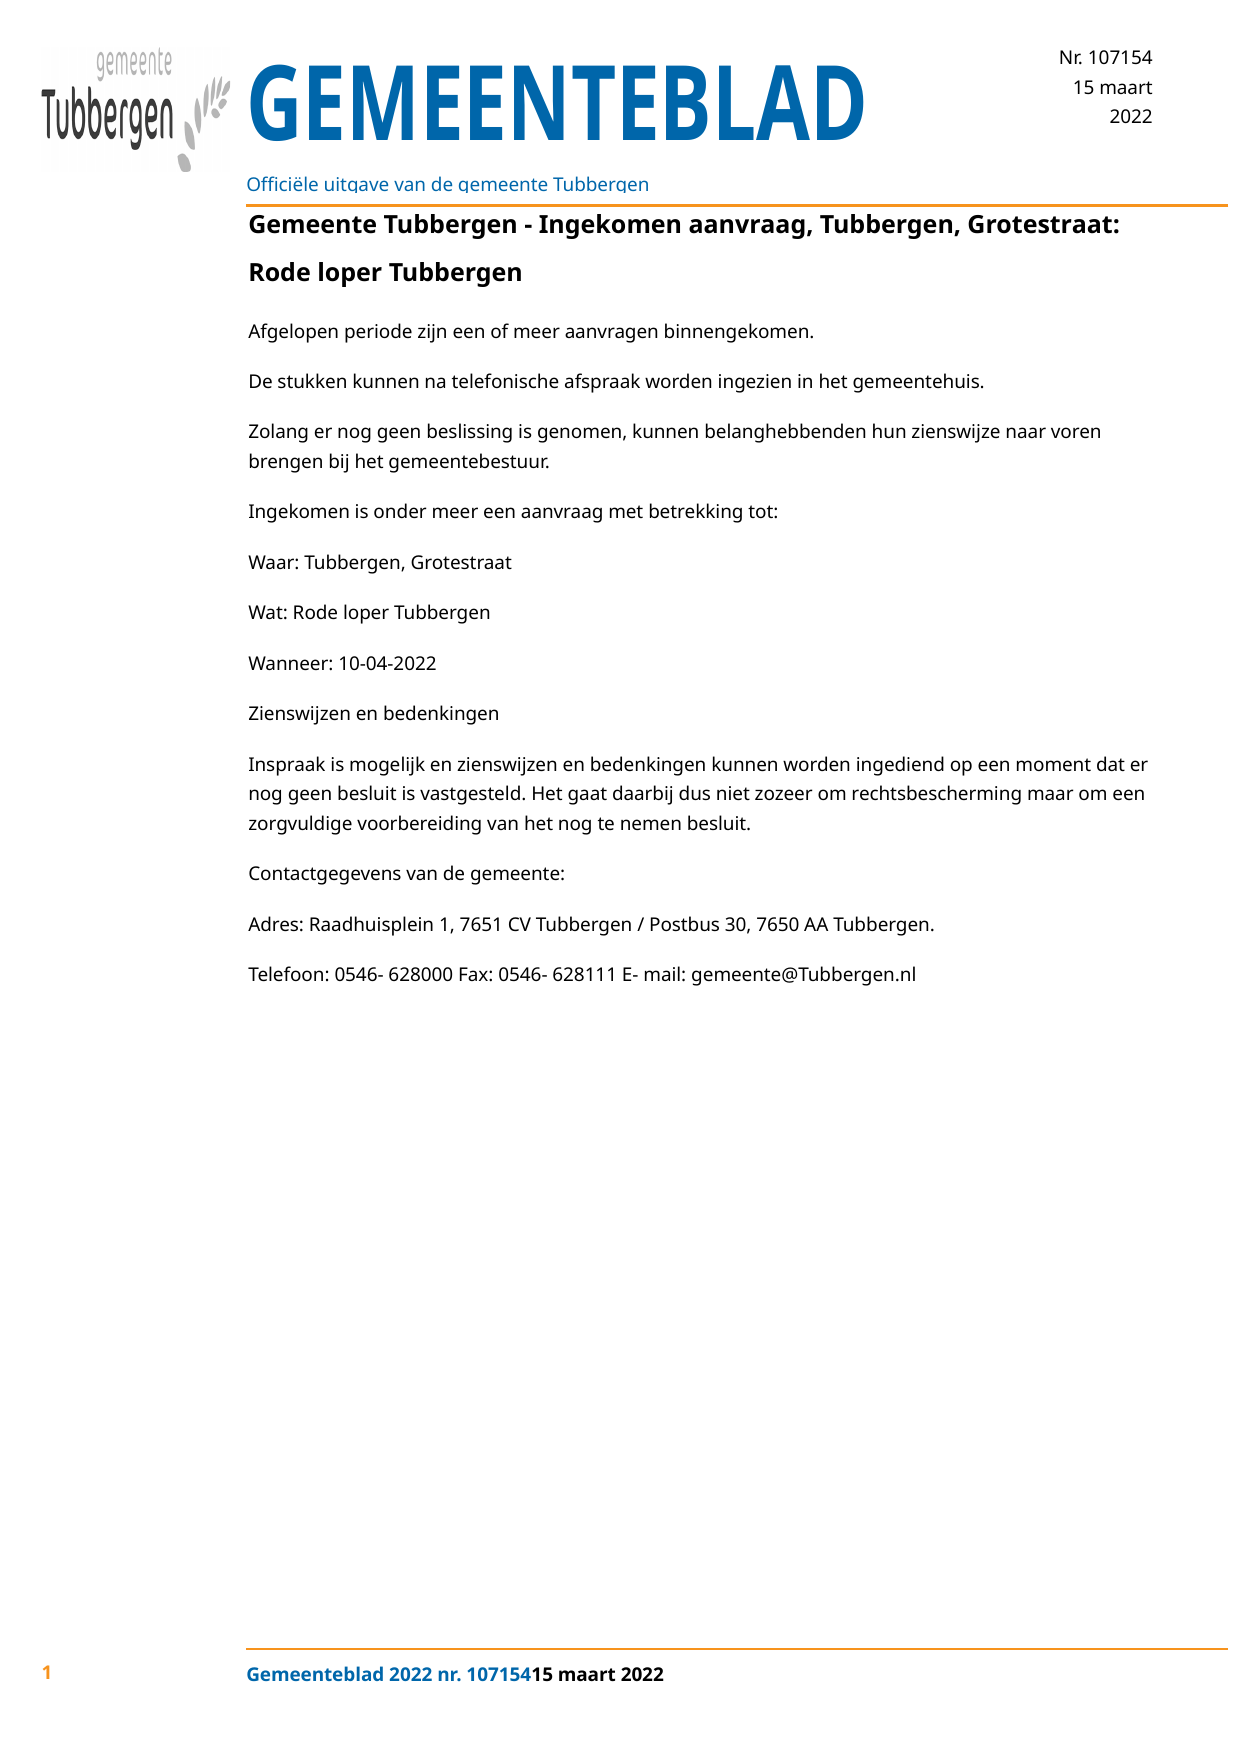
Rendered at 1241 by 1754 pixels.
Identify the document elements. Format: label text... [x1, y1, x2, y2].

text Contactgegevens van de gemeente: [248, 860, 1152, 886]
text Gemeente Tubbergen - Ingekomen aanvraag, Tubbergen, Grotestraat: Rode loper Tubbergen [248, 207, 1152, 288]
text Adres: Raadhuisplein 1, 7651 CV Tubbergen / Postbus 30, 7650 AA Tubbergen. [248, 911, 1152, 937]
text Ingekomen is onder meer een aanvraag met betrekking tot: [248, 499, 1152, 524]
text De stukken kunnen na telefonische afspraak worden ingezien in het gemeentehuis. [248, 368, 1152, 394]
text Zienswijzen en bedenkingen [248, 700, 1152, 726]
text Inspraak is mogelijk en zienswijzen en bedenkingen kunnen worden ingediend op een moment dat er nog geen besluit is vastgesteld. Het gaat daarbij dus niet zozeer om rechtsbescherming maar om een zorgvuldige voorbereiding van het nog te nemen besluit. [248, 751, 1152, 836]
text Telefoon: 0546- 628000 Fax: 0546- 628111 E- mail: gemeente@Tubbergen.nl [248, 961, 1152, 987]
text Afgelopen periode zijn een of meer aanvragen binnengekomen. [248, 318, 1152, 344]
text Waar: Tubbergen, Grotestraat [248, 549, 1152, 575]
picture [41, 47, 231, 172]
text Wanneer: 10-04-2022 [248, 650, 1152, 676]
text Zolang er nog geen beslissing is genomen, kunnen belanghebbenden hun zienswijze naar voren brengen bij het gemeentebestuur. [248, 419, 1152, 474]
text Wat: Rode loper Tubbergen [248, 599, 1152, 625]
